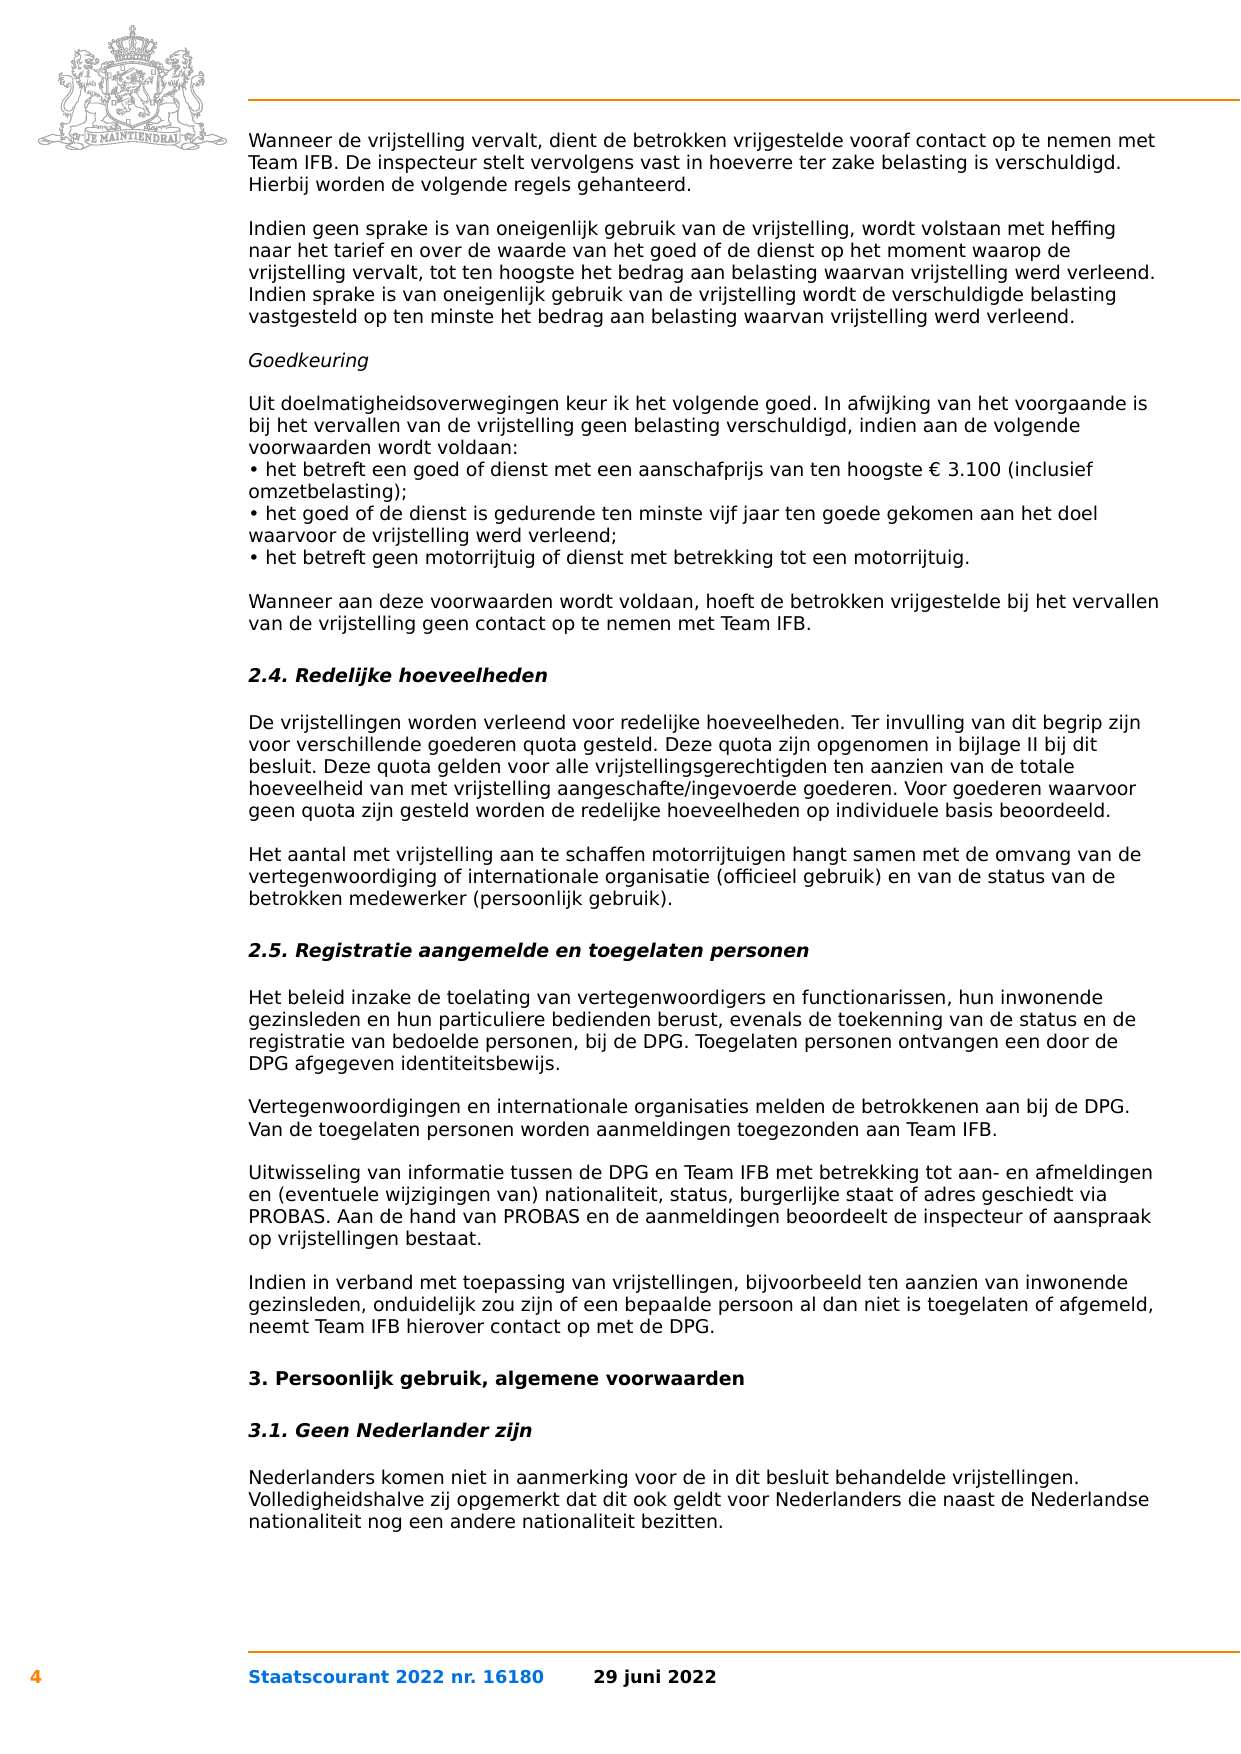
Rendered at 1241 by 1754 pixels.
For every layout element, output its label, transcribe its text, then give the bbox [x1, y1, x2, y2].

text Wanneer de vrijstelling vervalt, dient de betrokken vrijgestelde vooraf contact op te nemen met Team IFB. De inspecteur stelt vervolgens vast in hoeverre ter zake belasting is verschuldigd. Hierbij worden de volgende regels gehanteerd. [248, 130, 1163, 196]
text Het beleid inzake de toelating van vertegenwoordigers en functionarissen, hun inwonende gezinsleden en hun particuliere bedienden berust, evenals de toekenning van de status en de registratie van bedoelde personen, bij de DPG. Toegelaten personen ontvangen een door de DPG afgegeven identiteitsbewijs. [248, 987, 1163, 1074]
text Uitwisseling van informatie tussen de DPG en Team IFB met betrekking tot aan- en afmeldingen en (eventuele wijzigingen van) nationaliteit, status, burgerlijke staat of adres geschiedt via PROBAS. Aan de hand van PROBAS en de aanmeldingen beoordeelt de inspecteur of aanspraak op vrijstellingen bestaat. [248, 1162, 1163, 1250]
text • het betreft geen motorrijtuig of dienst met betrekking tot een motorrijtuig. [248, 547, 1163, 569]
subtitle 3.1. Geen Nederlander zijn [248, 1420, 1163, 1442]
text De vrijstellingen worden verleend voor redelijke hoeveelheden. Ter invulling van dit begrip zijn voor verschillende goederen quota gesteld. Deze quota zijn opgenomen in bijlage II bij dit besluit. Deze quota gelden voor alle vrijstellingsgerechtigden ten aanzien van de totale hoeveelheid van met vrijstelling aangeschafte/ingevoerde goederen. Voor goederen waarvoor geen quota zijn gesteld worden de redelijke hoeveelheden op individuele basis beoordeeld. [248, 712, 1163, 822]
text • het betreft een goed of dienst met een aanschafprijs van ten hoogste € 3.100 (inclusief omzetbelasting); [248, 459, 1163, 503]
picture [38, 25, 227, 150]
text Vertegenwoordigingen en internationale organisaties melden de betrokkenen aan bij de DPG. Van de toegelaten personen worden aanmeldingen toegezonden aan Team IFB. [248, 1096, 1163, 1140]
subtitle 2.5. Registratie aangemelde en toegelaten personen [248, 940, 1163, 962]
text Indien in verband met toepassing van vrijstellingen, bijvoorbeeld ten aanzien van inwonende gezinsleden, onduidelijk zou zijn of een bepaalde persoon al dan niet is toegelaten of afgemeld, neemt Team IFB hierover contact op met de DPG. [248, 1272, 1163, 1338]
text Indien geen sprake is van oneigenlijk gebruik van de vrijstelling, wordt volstaan met heffing naar het tarief en over de waarde van het goed of de dienst op het moment waarop de vrijstelling vervalt, tot ten hoogste het bedrag aan belasting waarvan vrijstelling werd verleend. Indien sprake is van oneigenlijk gebruik van de vrijstelling wordt de verschuldigde belasting vastgesteld op ten minste het bedrag aan belasting waarvan vrijstelling werd verleend. [248, 218, 1163, 328]
subtitle Goedkeuring [248, 349, 1163, 371]
subtitle 2.4. Redelijke hoeveelheden [248, 665, 1163, 687]
text Nederlanders komen niet in aanmerking voor de in dit besluit behandelde vrijstellingen. Volledigheidshalve zij opgemerkt dat dit ook geldt voor Nederlanders die naast de Nederlandse nationaliteit nog een andere nationaliteit bezitten. [248, 1467, 1163, 1533]
text Wanneer aan deze voorwaarden wordt voldaan, hoeft de betrokken vrijgestelde bij het vervallen van de vrijstelling geen contact op te nemen met Team IFB. [248, 591, 1163, 635]
text Uit doelmatigheidsoverwegingen keur ik het volgende goed. In afwijking van het voorgaande is bij het vervallen van de vrijstelling geen belasting verschuldigd, indien aan de volgende voorwaarden wordt voldaan: [248, 393, 1163, 459]
subtitle 3. Persoonlijk gebruik, algemene voorwaarden [248, 1368, 1163, 1390]
text Het aantal met vrijstelling aan te schaffen motorrijtuigen hangt samen met de omvang van de vertegenwoordiging of internationale organisatie (officieel gebruik) en van de status van de betrokken medewerker (persoonlijk gebruik). [248, 844, 1163, 910]
text • het goed of de dienst is gedurende ten minste vijf jaar ten goede gekomen aan het doel waarvoor de vrijstelling werd verleend; [248, 503, 1163, 547]
